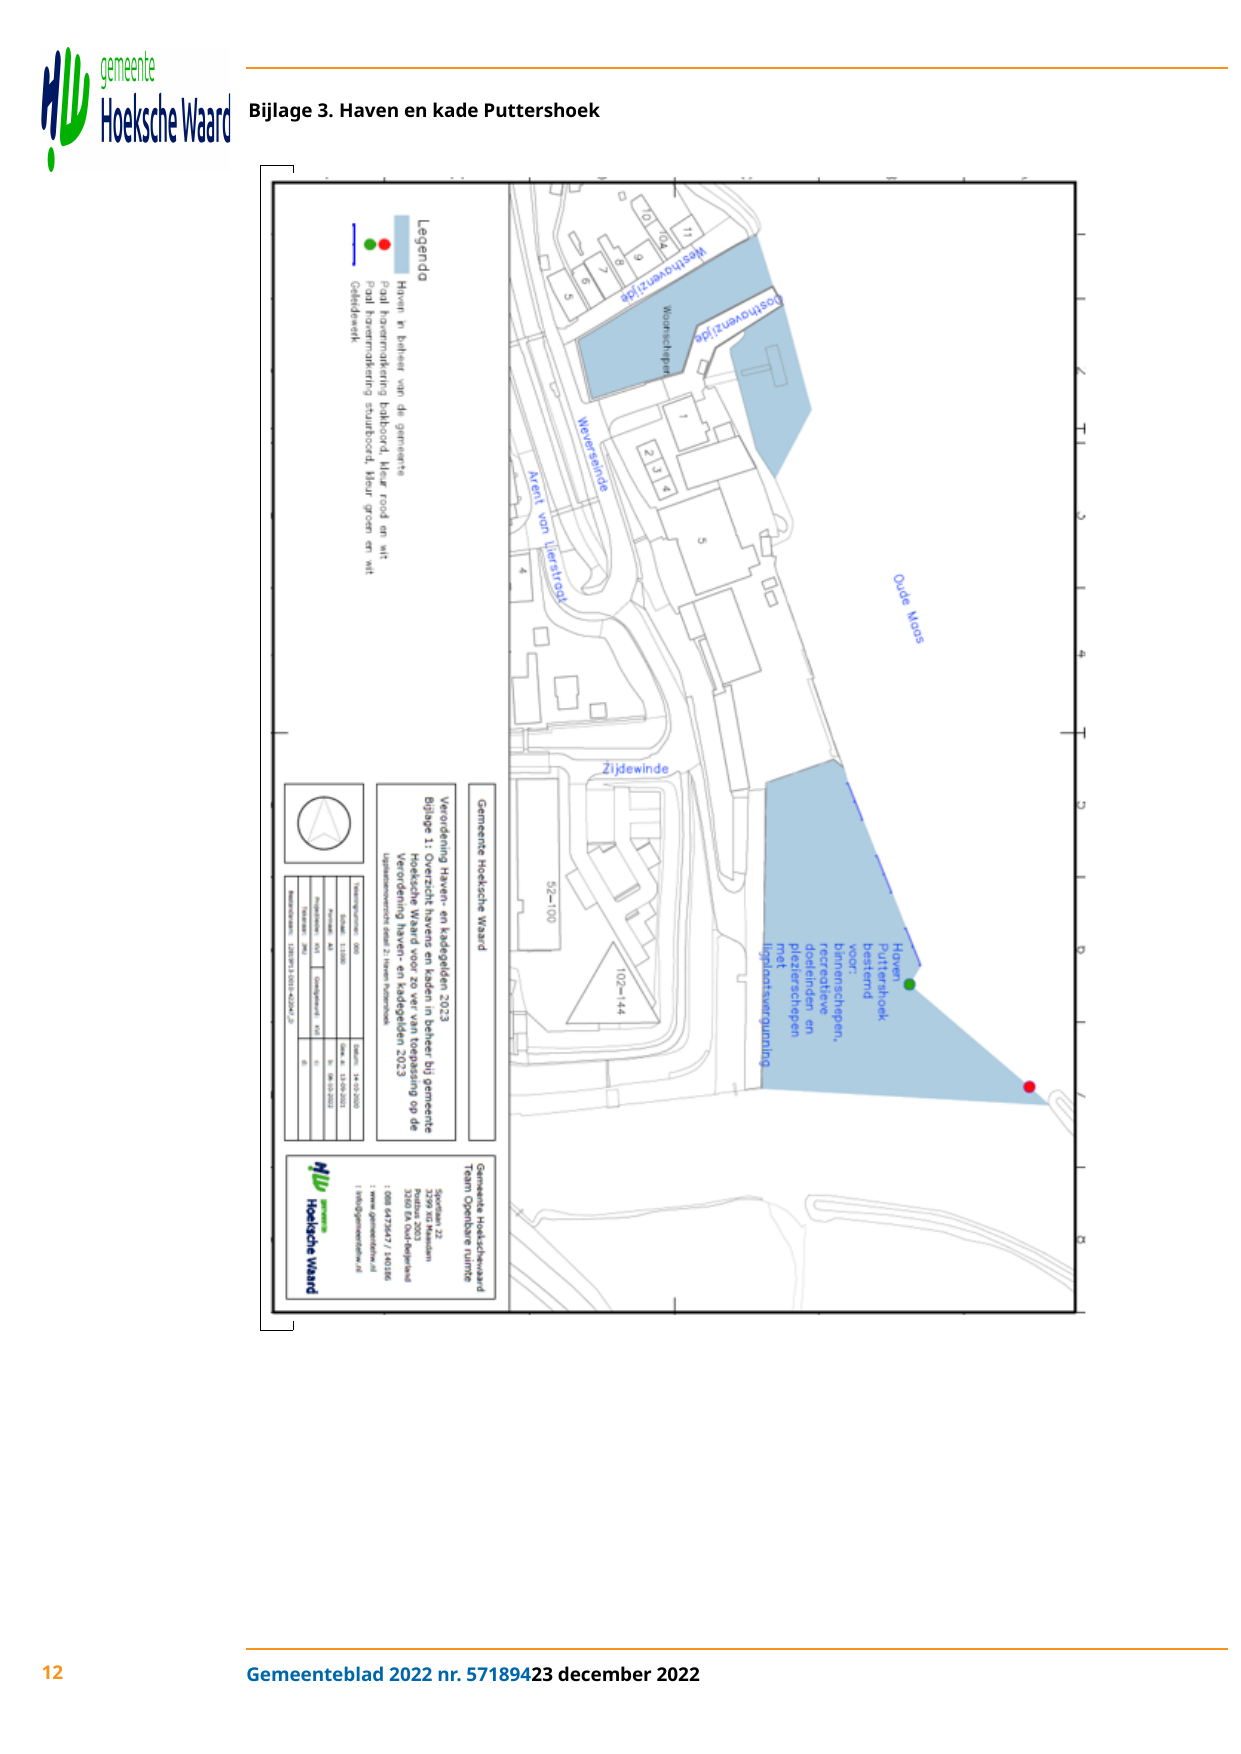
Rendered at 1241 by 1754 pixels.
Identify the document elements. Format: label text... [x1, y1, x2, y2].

picture [41, 47, 231, 172]
text Bijlage 3. Haven en kade Puttershoek [248, 95, 1152, 123]
picture [268, 173, 1096, 1321]
